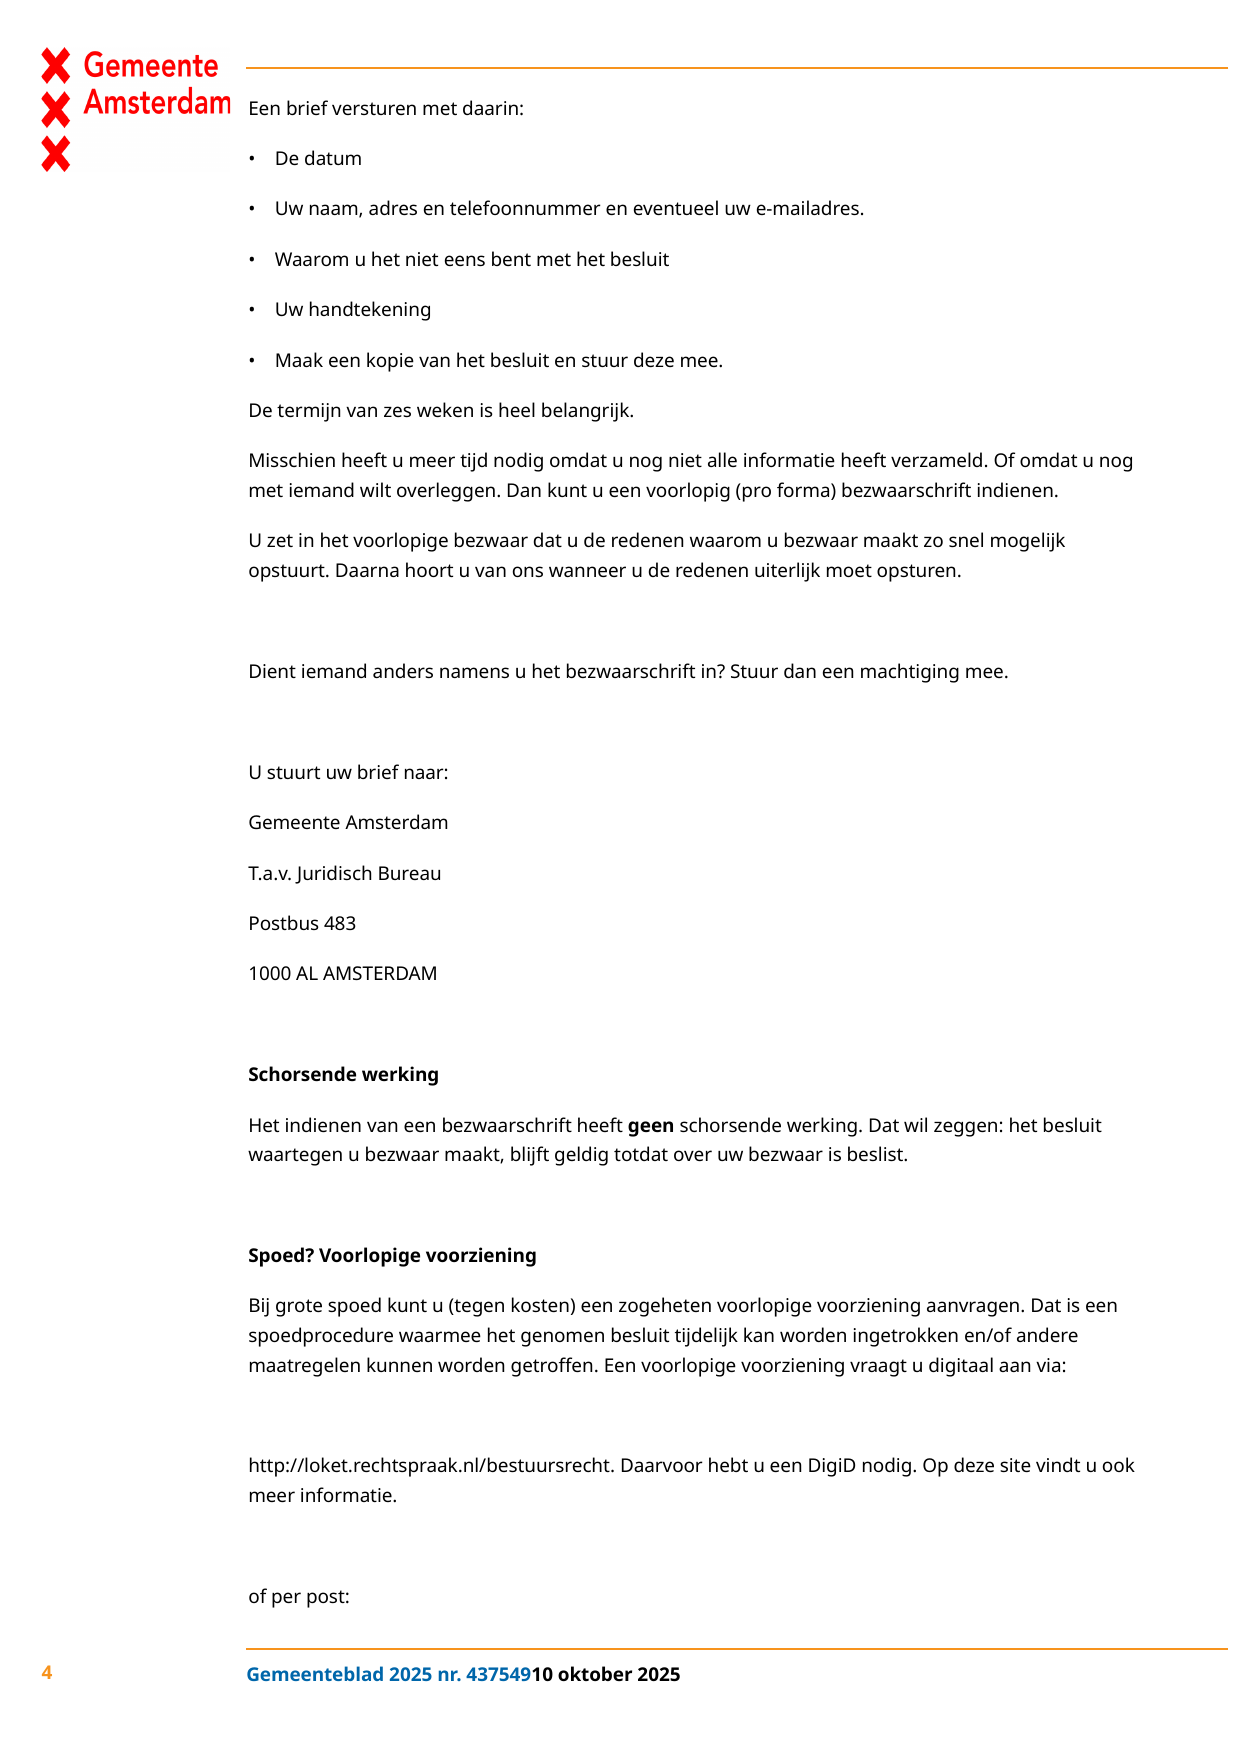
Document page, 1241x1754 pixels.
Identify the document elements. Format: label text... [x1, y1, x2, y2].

text 1000 AL AMSTERDAM [248, 961, 1152, 986]
text of per post: [248, 1583, 1152, 1609]
text Dient iemand anders namens u het bezwaarschrift in? Stuur dan een machtiging mee. [248, 658, 1152, 684]
text U zet in het voorlopige bezwaar dat u de redenen waarom u bezwaar maakt zo snel mogelijk opstuurt. Daarna hoort u van ons wanneer u de redenen uiterlijk moet opsturen. [248, 528, 1152, 583]
text U stuurt uw brief naar: [248, 759, 1152, 785]
text De termijn van zes weken is heel belangrijk. [248, 397, 1152, 423]
text Het indienen van een bezwaarschrift heeft geen schorsende werking. Dat wil zeggen: het besluit waartegen u bezwaar maakt, blijft geldig totdat over uw bezwaar is beslist. [248, 1112, 1152, 1167]
text http://loket.rechtspraak.nl/bestuursrecht. Daarvoor hebt u een DigiD nodig. Op deze site vindt u ook meer informatie. [248, 1453, 1152, 1508]
text Gemeente Amsterdam [248, 809, 1152, 835]
text Postbus 483 [248, 910, 1152, 936]
text • Uw naam, adres en telefoonnummer en eventueel uw e-mailadres. [248, 196, 1152, 221]
text • Maak een kopie van het besluit en stuur deze mee. [248, 347, 1152, 373]
text • Waarom u het niet eens bent met het besluit [248, 246, 1152, 272]
text Bij grote spoed kunt u (tegen kosten) een zogeheten voorlopige voorziening aanvragen. Dat is een spoedprocedure waarmee het genomen besluit tijdelijk kan worden ingetrokken en/of andere maatregelen kunnen worden getroffen. Een voorlopige voorziening vraagt u digitaal aan via: [248, 1293, 1152, 1378]
text T.a.v. Juridisch Bureau [248, 860, 1152, 886]
text Schorsende werking [248, 1061, 1152, 1087]
text Een brief versturen met daarin: [248, 95, 1152, 121]
picture [41, 47, 231, 172]
text Spoed? Voorlopige voorziening [248, 1242, 1152, 1268]
text Misschien heeft u meer tijd nodig omdat u nog niet alle informatie heeft verzameld. Of omdat u nog met iemand wilt overleggen. Dan kunt u een voorlopig (pro forma) bezwaarschrift indienen. [248, 448, 1152, 503]
text • Uw handtekening [248, 296, 1152, 322]
text • De datum [248, 145, 1152, 171]
